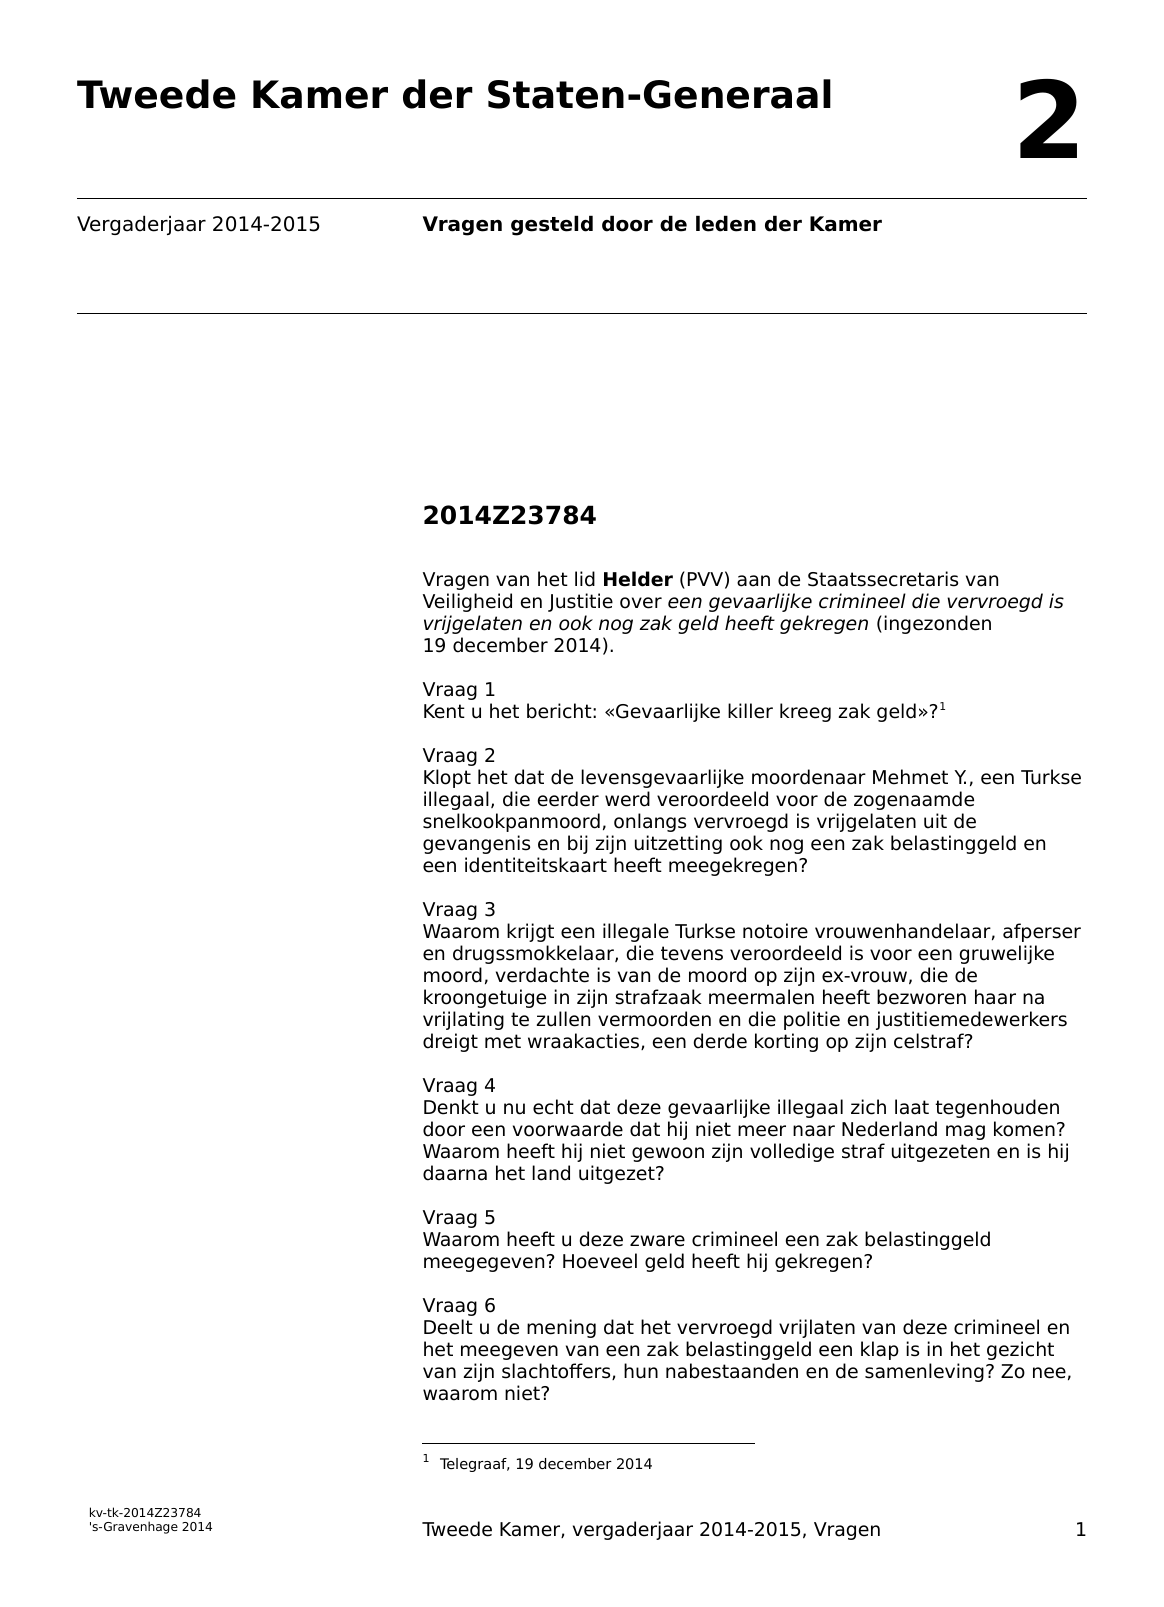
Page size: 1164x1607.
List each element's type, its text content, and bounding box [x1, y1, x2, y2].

text Waarom heeft u deze zware crimineel een zak belastinggeld meegegeven? Hoeveel geld heeft hij gekregen? [422, 1229, 1087, 1273]
text Waarom krijgt een illegale Turkse notoire vrouwenhandelaar, afperser en drugssmokkelaar, die tevens veroordeeld is voor een gruwelijke moord, verdachte is van de moord op zijn ex-vrouw, die de kroongetuige in zijn strafzaak meermalen heeft bezworen haar na vrijlating te zullen vermoorden en die politie en justitiemedewerkers dreigt met wraakacties, een derde korting op zijn celstraf? [422, 921, 1087, 1053]
text Vraag 6 [422, 1295, 1087, 1317]
table_header 2 [886, 59, 1087, 198]
table_cell Vergaderjaar 2014-2015 [77, 199, 422, 313]
text Vraag 2 [422, 745, 1087, 767]
text Deelt u de mening dat het vervroegd vrijlaten van deze crimineel en het meegeven van een zak belastinggeld een klap is in het gezicht van zijn slachtoffers, hun nabestaanden en de samenleving? Zo nee, waarom niet? [422, 1317, 1087, 1405]
text Vraag 3 [422, 899, 1087, 921]
table_cell Vragen gesteld door de leden der Kamer [422, 199, 1087, 313]
text Vraag 5 [422, 1207, 1087, 1229]
text kv-tk-2014Z23784 [88, 1506, 323, 1520]
text 's-Gravenhage 2014 [88, 1520, 323, 1534]
text Kent u het bericht: «Gevaarlijke killer kreeg zak geld»? [422, 701, 1087, 723]
table_header Tweede Kamer der Staten-Generaal [77, 59, 886, 198]
text Vraag 1 [422, 679, 1087, 701]
text 2014Z23784 [422, 501, 1087, 531]
text Vraag 4 [422, 1075, 1087, 1097]
text Klopt het dat de levensgevaarlijke moordenaar Mehmet Y., een Turkse illegaal, die eerder werd veroordeeld voor de zogenaamde snelkookpanmoord, onlangs vervroegd is vrijgelaten uit de gevangenis en bij zijn uitzetting ook nog een zak belastinggeld en een identiteitskaart heeft meegekregen? [422, 767, 1087, 877]
text Denkt u nu echt dat deze gevaarlijke illegaal zich laat tegenhouden door een voorwaarde dat hij niet meer naar Nederland mag komen? Waarom heeft hij niet gewoon zijn volledige straf uitgezeten en is hij daarna het land uitgezet? [422, 1097, 1087, 1185]
text Telegraaf, 19 december 2014 [422, 1452, 1087, 1474]
text Vragen van het lid Helder (PVV) aan de Staatssecretaris van Veiligheid en Justitie over een gevaarlijke crimineel die vervroegd is vrijgelaten en ook nog zak geld heeft gekregen (ingezonden 19 december 2014). [422, 569, 1087, 657]
